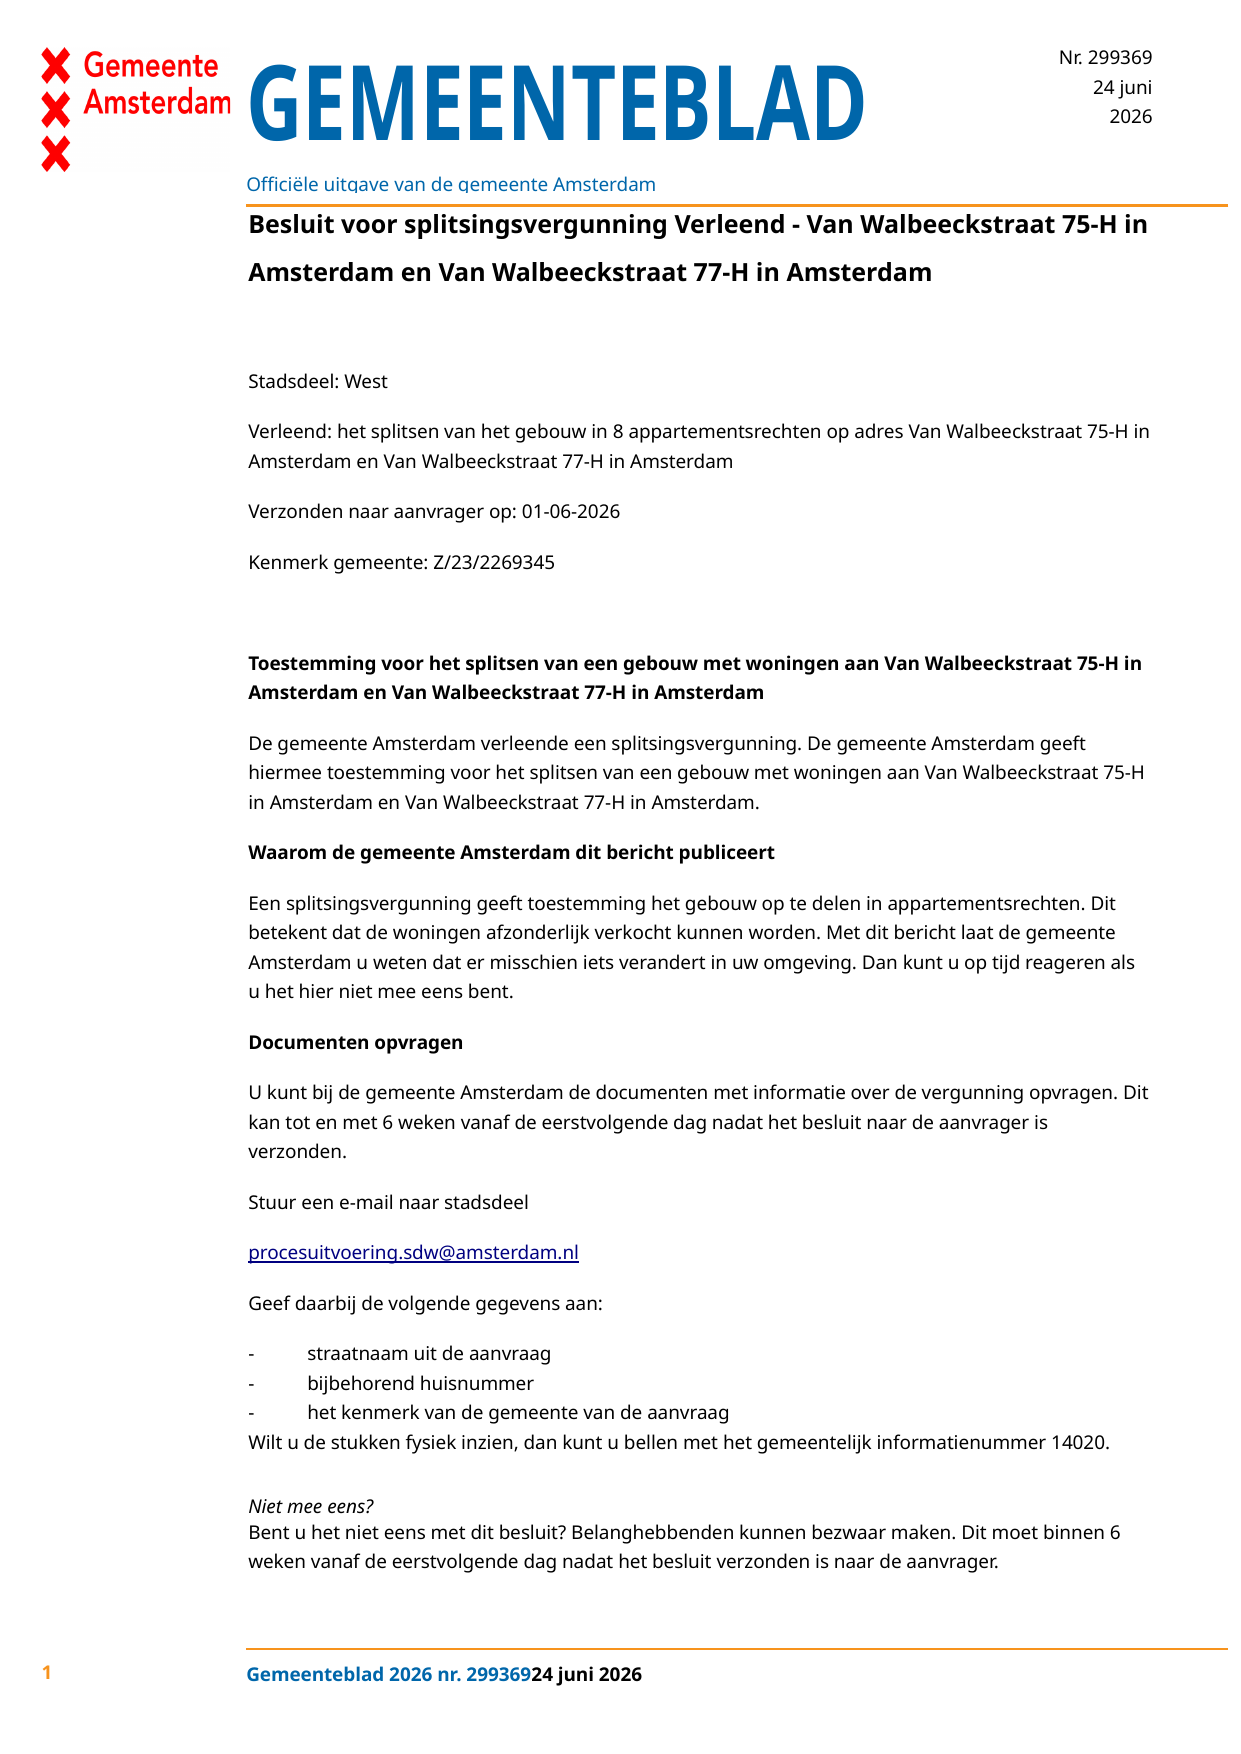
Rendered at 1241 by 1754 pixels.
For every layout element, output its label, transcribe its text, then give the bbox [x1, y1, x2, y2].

text Niet mee eens? [248, 1493, 1152, 1519]
text Documenten opvragen [248, 1029, 1152, 1055]
list bijbehorend huisnummer [248, 1370, 1152, 1396]
text Verleend: het splitsen van het gebouw in 8 appartementsrechten op adres Van Walbeeckstraat 75-H in Amsterdam en Van Walbeeckstraat 77-H in Amsterdam [248, 419, 1152, 474]
text Stuur een e-mail naar stadsdeel [248, 1189, 1152, 1215]
text Waarom de gemeente Amsterdam dit bericht publiceert [248, 839, 1152, 865]
text Geef daarbij de volgende gegevens aan: [248, 1290, 1152, 1316]
text Verzonden naar aanvrager op: 01-06-2026 [248, 499, 1152, 524]
text De gemeente Amsterdam verleende een splitsingsvergunning. De gemeente Amsterdam geeft hiermee toestemming voor het splitsen van een gebouw met woningen aan Van Walbeeckstraat 75-H in Amsterdam en Van Walbeeckstraat 77-H in Amsterdam. [248, 730, 1152, 815]
text U kunt bij de gemeente Amsterdam de documenten met informatie over de vergunning opvragen. Dit kan tot en met 6 weken vanaf de eerstvolgende dag nadat het besluit naar de aanvrager is verzonden. [248, 1079, 1152, 1164]
text Een splitsingsvergunning geeft toestemming het gebouw op te delen in appartementsrechten. Dit betekent dat de woningen afzonderlijk verkocht kunnen worden. Met dit bericht laat de gemeente Amsterdam u weten dat er misschien iets verandert in uw omgeving. Dan kunt u op tijd reageren als u het hier niet mee eens bent. [248, 890, 1152, 1004]
text Toestemming voor het splitsen van een gebouw met woningen aan Van Walbeeckstraat 75-H in Amsterdam en Van Walbeeckstraat 77-H in Amsterdam [248, 650, 1152, 705]
text Bent u het niet eens met dit besluit? Belanghebbenden kunnen bezwaar maken. Dit moet binnen 6 weken vanaf de eerstvolgende dag nadat het besluit verzonden is naar de aanvrager. [248, 1519, 1152, 1574]
text Kenmerk gemeente: Z/23/2269345 [248, 549, 1152, 575]
text procesuitvoering.sdw@amsterdam.nl [248, 1239, 1152, 1265]
list het kenmerk van de gemeente van de aanvraag [248, 1399, 1152, 1425]
picture [41, 47, 231, 172]
list straatnaam uit de aanvraag [248, 1340, 1152, 1366]
text Besluit voor splitsingsvergunning Verleend - Van Walbeeckstraat 75-H in Amsterdam en Van Walbeeckstraat 77-H in Amsterdam [248, 207, 1152, 288]
text Wilt u de stukken fysiek inzien, dan kunt u bellen met het gemeentelijk informatienummer 14020. [248, 1429, 1152, 1455]
text Stadsdeel: West [248, 368, 1152, 394]
